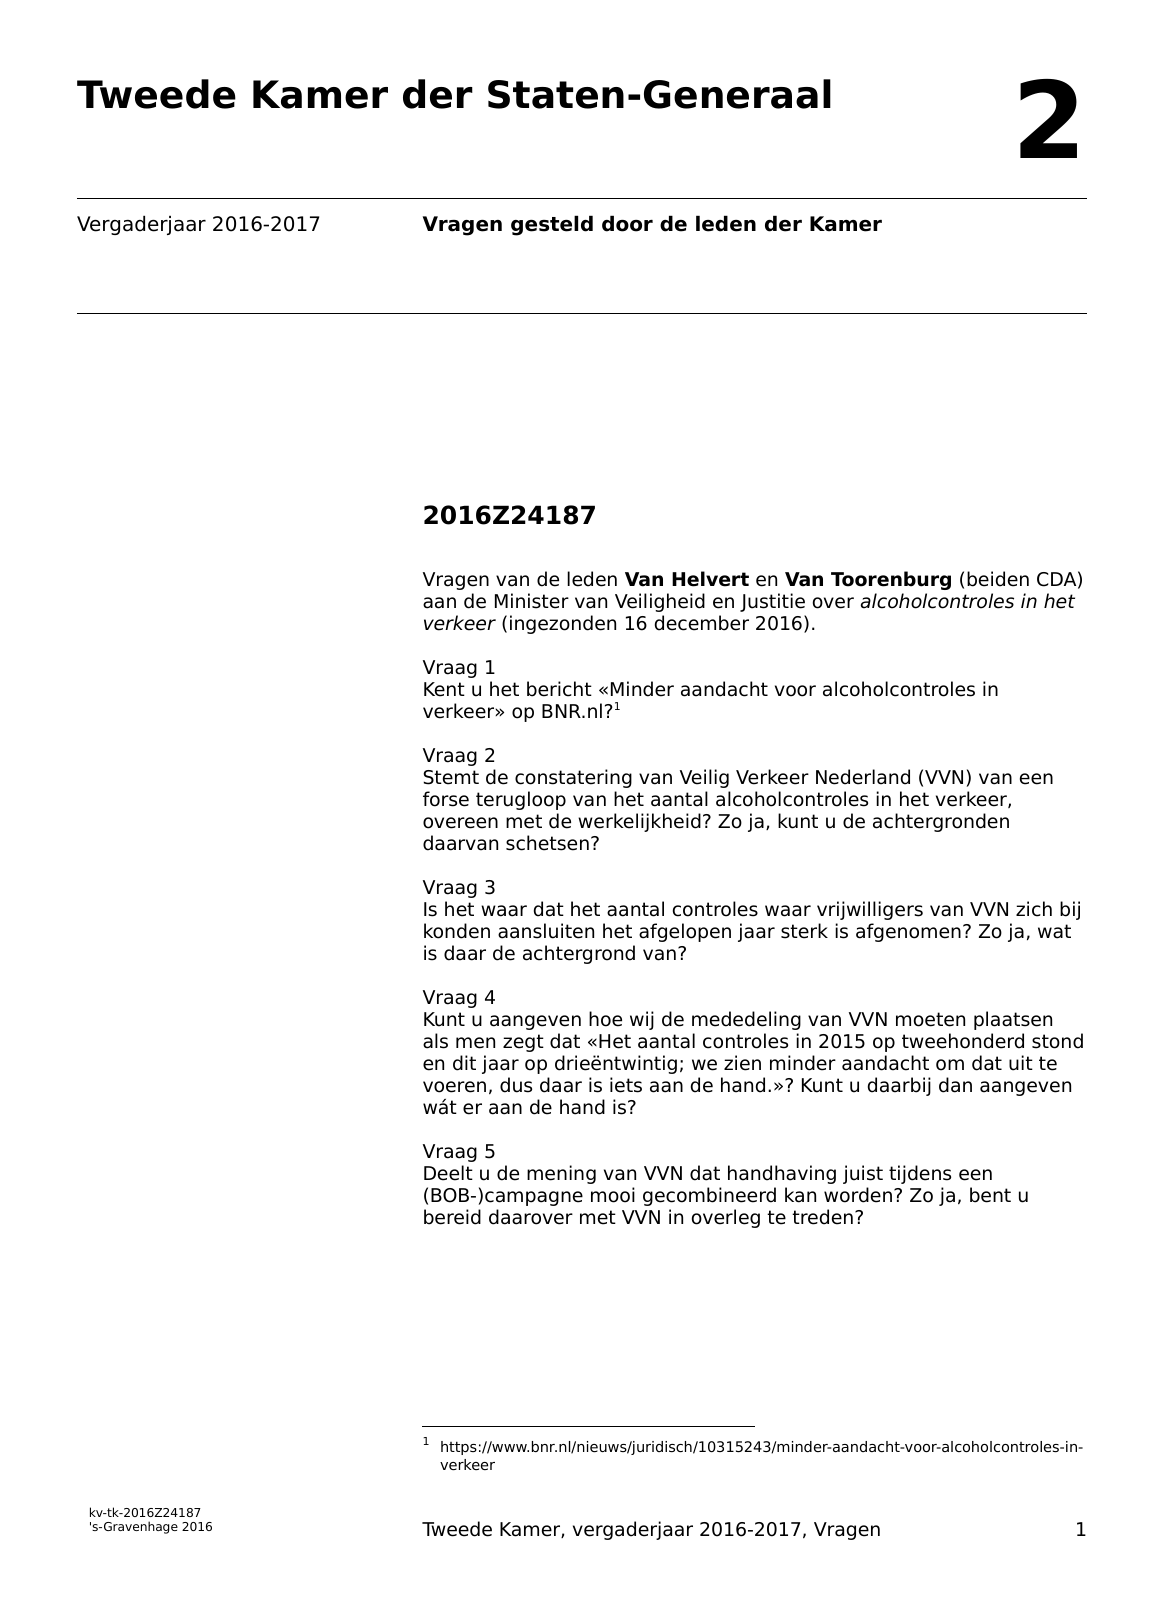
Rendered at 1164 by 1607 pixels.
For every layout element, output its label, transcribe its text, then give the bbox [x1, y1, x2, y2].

text Vraag 3 [422, 877, 1087, 899]
text https://www.bnr.nl/nieuws/juridisch/10315243/minder-aandacht-voor-alcoholcontroles-in-verkeer [422, 1435, 1087, 1474]
text Vraag 5 [422, 1141, 1087, 1163]
table_cell Vergaderjaar 2016-2017 [77, 199, 422, 313]
text Is het waar dat het aantal controles waar vrijwilligers van VVN zich bij konden aansluiten het afgelopen jaar sterk is afgenomen? Zo ja, wat is daar de achtergrond van? [422, 899, 1087, 965]
table_header 2 [886, 59, 1087, 198]
text Vraag 2 [422, 745, 1087, 767]
table_cell Vragen gesteld door de leden der Kamer [422, 199, 1087, 313]
table_header Tweede Kamer der Staten-Generaal [77, 59, 886, 198]
text Kent u het bericht «Minder aandacht voor alcoholcontroles in verkeer» op BNR.nl? [422, 679, 1087, 723]
text Vraag 4 [422, 987, 1087, 1009]
text Kunt u aangeven hoe wij de mededeling van VVN moeten plaatsen als men zegt dat «Het aantal controles in 2015 op tweehonderd stond en dit jaar op drieëntwintig; we zien minder aandacht om dat uit te voeren, dus daar is iets aan de hand.»? Kunt u daarbij dan aangeven wát er aan de hand is? [422, 1009, 1087, 1119]
text Vraag 1 [422, 657, 1087, 679]
text 2016Z24187 [422, 501, 1087, 531]
text Stemt de constatering van Veilig Verkeer Nederland (VVN) van een forse terugloop van het aantal alcoholcontroles in het verkeer, overeen met de werkelijkheid? Zo ja, kunt u de achtergronden daarvan schetsen? [422, 767, 1087, 855]
text Deelt u de mening van VVN dat handhaving juist tijdens een (BOB-)campagne mooi gecombineerd kan worden? Zo ja, bent u bereid daarover met VVN in overleg te treden? [422, 1163, 1087, 1229]
text 's-Gravenhage 2016 [88, 1520, 323, 1534]
text kv-tk-2016Z24187 [88, 1506, 323, 1520]
text Vragen van de leden Van Helvert en Van Toorenburg (beiden CDA) aan de Minister van Veiligheid en Justitie over alcoholcontroles in het verkeer (ingezonden 16 december 2016). [422, 569, 1087, 635]
